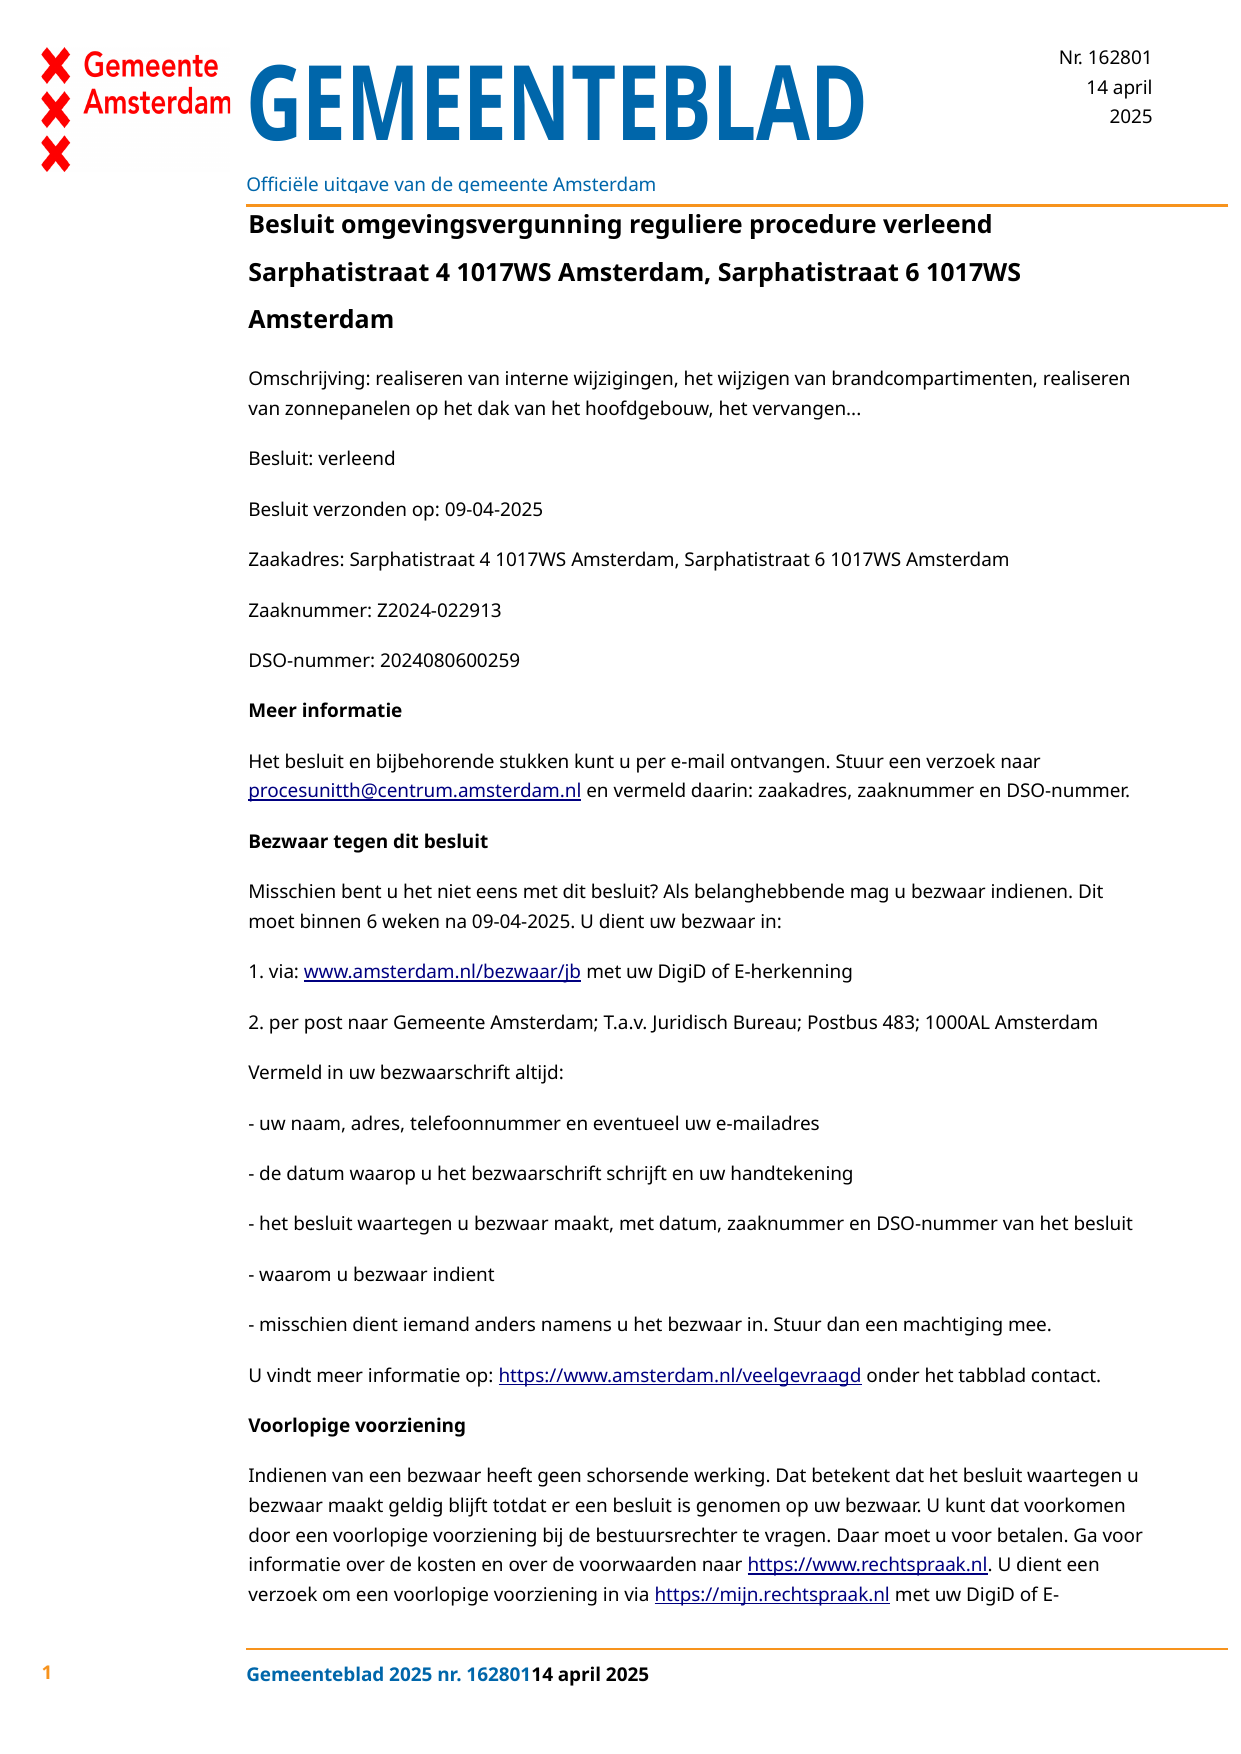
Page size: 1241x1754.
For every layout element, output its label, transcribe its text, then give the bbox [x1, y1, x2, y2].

text Vermeld in uw bezwaarschrift altijd: [248, 1059, 1152, 1085]
text Zaaknummer: Z2024-022913 [248, 597, 1152, 622]
text Voorlopige voorziening [248, 1412, 1152, 1438]
text - uw naam, adres, telefoonnummer en eventueel uw e-mailadres [248, 1110, 1152, 1135]
text U vindt meer informatie op: https://www.amsterdam.nl/veelgevraagd onder het tabblad contact. [248, 1362, 1152, 1387]
text Het besluit en bijbehorende stukken kunt u per e-mail ontvangen. Stuur een verzoek naar procesunitth@centrum.amsterdam.nl en vermeld daarin: zaakadres, zaaknummer en DSO-nummer. [248, 748, 1152, 803]
text 1. via: www.amsterdam.nl/bezwaar/jb met uw DigiD of E-herkenning [248, 958, 1152, 984]
text Besluit verzonden op: 09-04-2025 [248, 496, 1152, 522]
text Bezwaar tegen dit besluit [248, 828, 1152, 854]
text Besluit: verleend [248, 446, 1152, 471]
text Meer informatie [248, 698, 1152, 723]
text - de datum waarop u het bezwaarschrift schrijft en uw handtekening [248, 1160, 1152, 1186]
text Besluit omgevingsvergunning reguliere procedure verleend Sarphatistraat 4 1017WS Amsterdam, Sarphatistraat 6 1017WS Amsterdam [248, 207, 1152, 336]
text Zaakadres: Sarphatistraat 4 1017WS Amsterdam, Sarphatistraat 6 1017WS Amsterdam [248, 546, 1152, 572]
text - het besluit waartegen u bezwaar maakt, met datum, zaaknummer en DSO-nummer van het besluit [248, 1211, 1152, 1236]
text 2. per post naar Gemeente Amsterdam; T.a.v. Juridisch Bureau; Postbus 483; 1000AL Amsterdam [248, 1009, 1152, 1034]
text - waarom u bezwaar indient [248, 1261, 1152, 1287]
text - misschien dient iemand anders namens u het bezwaar in. Stuur dan een machtiging mee. [248, 1311, 1152, 1337]
text Misschien bent u het niet eens met dit besluit? Als belanghebbende mag u bezwaar indienen. Dit moet binnen 6 weken na 09-04-2025. U dient uw bezwaar in: [248, 878, 1152, 934]
text Indienen van een bezwaar heeft geen schorsende werking. Dat betekent dat het besluit waartegen u bezwaar maakt geldig blijft totdat er een besluit is genomen op uw bezwaar. U kunt dat voorkomen door een voorlopige voorziening bij de bestuursrechter te vragen. Daar moet u voor betalen. Ga voor informatie over de kosten en over de voorwaarden naar https://www.rechtspraak.nl. U dient een verzoek om een voorlopige voorziening in via https://mijn.rechtspraak.nl met uw DigiD of E- [248, 1463, 1152, 1607]
text Omschrijving: realiseren van interne wijzigingen, het wijzigen van brandcompartimenten, realiseren van zonnepanelen op het dak van het hoofdgebouw, het vervangen... [248, 366, 1152, 421]
picture [41, 47, 231, 172]
text DSO-nummer: 2024080600259 [248, 647, 1152, 673]
